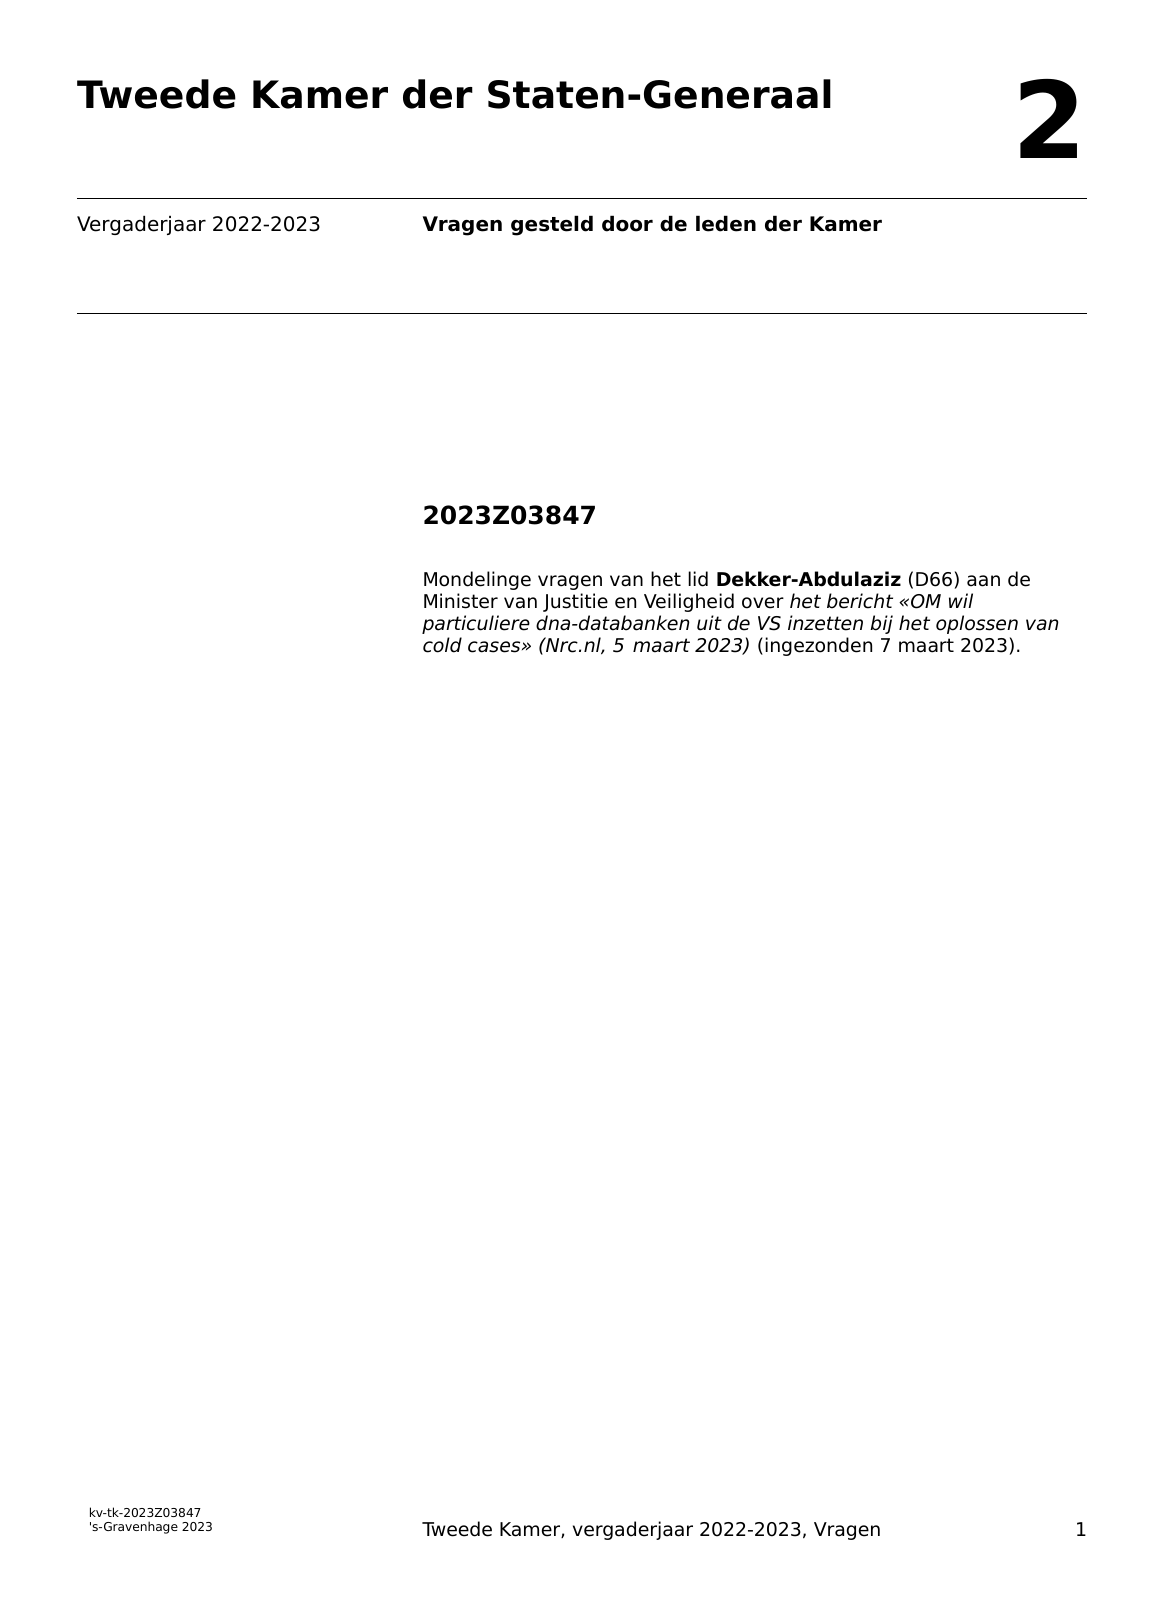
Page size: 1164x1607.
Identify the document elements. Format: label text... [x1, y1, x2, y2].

text Mondelinge vragen van het lid Dekker-Abdulaziz (D66) aan de Minister van Justitie en Veiligheid over het bericht «OM wil particuliere dna-databanken uit de VS inzetten bij het oplossen van cold cases» (Nrc.nl, 5 maart 2023) (ingezonden 7 maart 2023). [422, 569, 1087, 657]
text 2023Z03847 [422, 501, 1087, 531]
table_header 2 [886, 59, 1087, 198]
table_header Tweede Kamer der Staten-Generaal [77, 59, 886, 198]
table_cell Vragen gesteld door de leden der Kamer [422, 199, 1087, 313]
table_cell Vergaderjaar 2022-2023 [77, 199, 422, 313]
text kv-tk-2023Z03847 [88, 1506, 323, 1520]
text 's-Gravenhage 2023 [88, 1520, 323, 1534]
